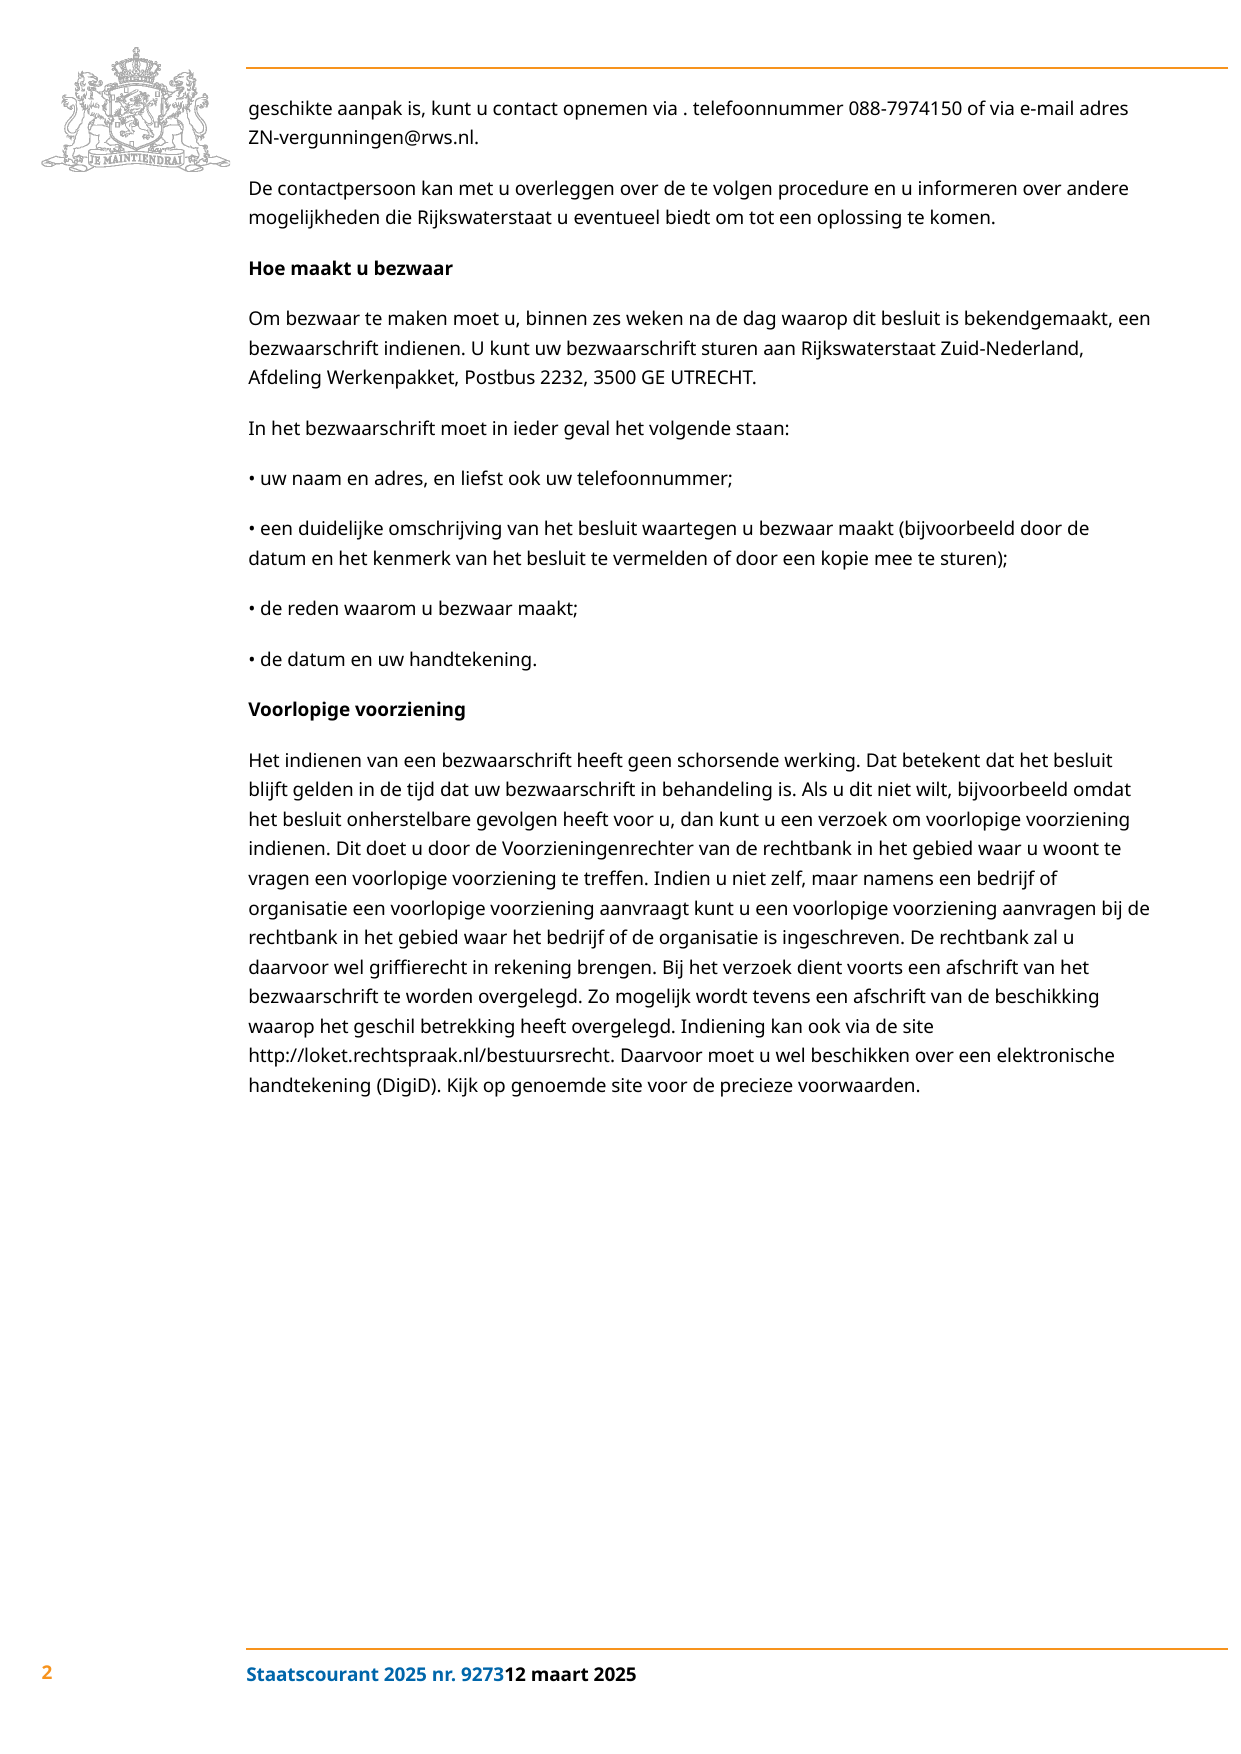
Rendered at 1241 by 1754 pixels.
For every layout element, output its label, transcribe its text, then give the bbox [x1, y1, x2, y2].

text • uw naam en adres, en liefst ook uw telefoonnummer; [248, 465, 1152, 491]
text • de reden waarom u bezwaar maakt; [248, 596, 1152, 621]
text • de datum en uw handtekening. [248, 646, 1152, 672]
text De contactpersoon kan met u overleggen over de te volgen procedure en u informeren over andere mogelijkheden die Rijkswaterstaat u eventueel biedt om tot een oplossing te komen. [248, 175, 1152, 230]
picture [41, 47, 231, 172]
text geschikte aanpak is, kunt u contact opnemen via . telefoonnummer 088-7974150 of via e-mail adres ZN-vergunningen@rws.nl. [248, 95, 1152, 150]
text In het bezwaarschrift moet in ieder geval het volgende staan: [248, 415, 1152, 441]
text Het indienen van een bezwaarschrift heeft geen schorsende werking. Dat betekent dat het besluit blijft gelden in de tijd dat uw bezwaarschrift in behandeling is. Als u dit niet wilt, bijvoorbeeld omdat het besluit onherstelbare gevolgen heeft voor u, dan kunt u een verzoek om voorlopige voorziening indienen. Dit doet u door de Voorzieningenrechter van de rechtbank in het gebied waar u woont te vragen een voorlopige voorziening te treffen. Indien u niet zelf, maar namens een bedrijf of organisatie een voorlopige voorziening aanvraagt kunt u een voorlopige voorziening aanvragen bij de rechtbank in het gebied waar het bedrijf of de organisatie is ingeschreven. De rechtbank zal u daarvoor wel griffierecht in rekening brengen. Bij het verzoek dient voorts een afschrift van het bezwaarschrift te worden overgelegd. Zo mogelijk wordt tevens een afschrift van de beschikking waarop het geschil betrekking heeft overgelegd. Indiening kan ook via de site http://loket.rechtspraak.nl/bestuursrecht. Daarvoor moet u wel beschikken over een elektronische handtekening (DigiD). Kijk op genoemde site voor de precieze voorwaarden. [248, 747, 1152, 1098]
text Om bezwaar te maken moet u, binnen zes weken na de dag waarop dit besluit is bekendgemaakt, een bezwaarschrift indienen. U kunt uw bezwaarschrift sturen aan Rijkswaterstaat Zuid-Nederland, Afdeling Werkenpakket, Postbus 2232, 3500 GE UTRECHT. [248, 305, 1152, 390]
text • een duidelijke omschrijving van het besluit waartegen u bezwaar maakt (bijvoorbeeld door de datum en het kenmerk van het besluit te vermelden of door een kopie mee te sturen); [248, 516, 1152, 571]
text Voorlopige voorziening [248, 696, 1152, 722]
text Hoe maakt u bezwaar [248, 255, 1152, 281]
